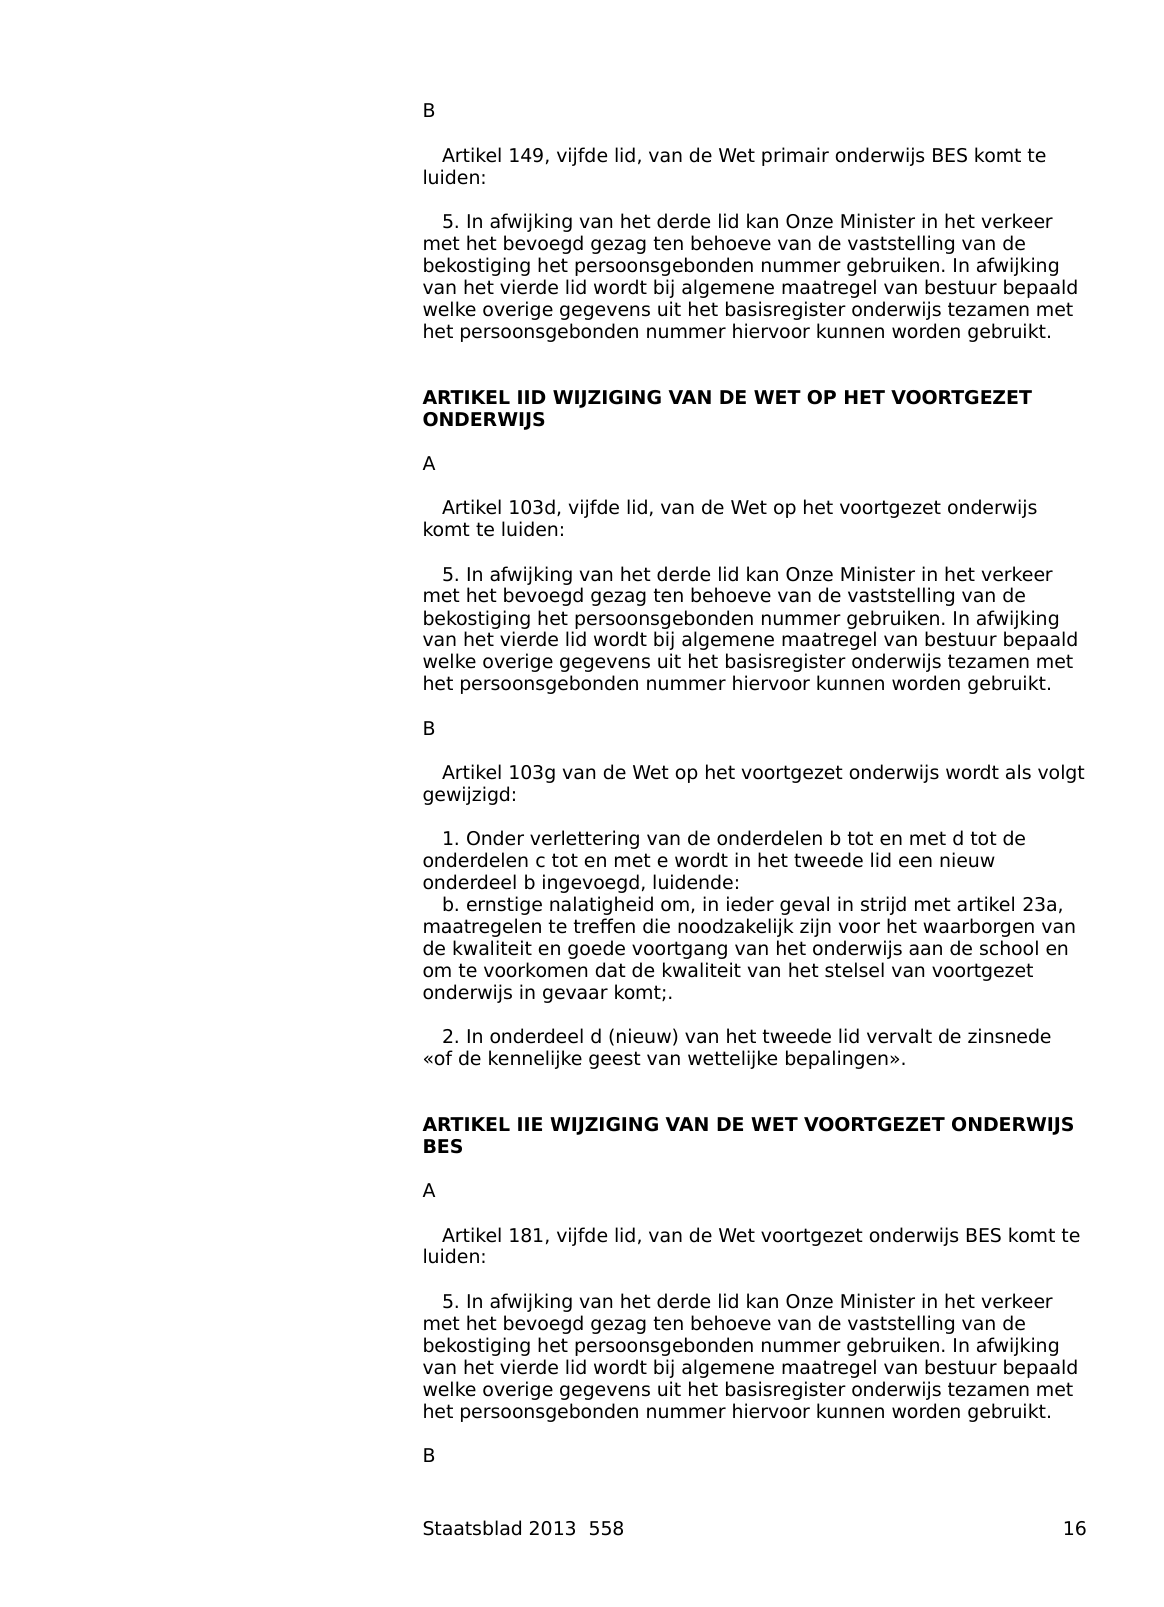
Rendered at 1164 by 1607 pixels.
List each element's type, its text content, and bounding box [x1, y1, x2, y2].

text 5. In afwijking van het derde lid kan Onze Minister in het verkeer met het bevoegd gezag ten behoeve van de vaststelling van de bekostiging het persoonsgebonden nummer gebruiken. In afwijking van het vierde lid wordt bij algemene maatregel van bestuur bepaald welke overige gegevens uit het basisregister onderwijs tezamen met het persoonsgebonden nummer hiervoor kunnen worden gebruikt. [422, 1291, 1087, 1422]
text 5. In afwijking van het derde lid kan Onze Minister in het verkeer met het bevoegd gezag ten behoeve van de vaststelling van de bekostiging het persoonsgebonden nummer gebruiken. In afwijking van het vierde lid wordt bij algemene maatregel van bestuur bepaald welke overige gegevens uit het basisregister onderwijs tezamen met het persoonsgebonden nummer hiervoor kunnen worden gebruikt. [422, 211, 1087, 343]
text 1. Onder verlettering van de onderdelen b tot en met d tot de onderdelen c tot en met e wordt in het tweede lid een nieuw onderdeel b ingevoegd, luidende: [422, 828, 1087, 894]
text 5. In afwijking van het derde lid kan Onze Minister in het verkeer met het bevoegd gezag ten behoeve van de vaststelling van de bekostiging het persoonsgebonden nummer gebruiken. In afwijking van het vierde lid wordt bij algemene maatregel van bestuur bepaald welke overige gegevens uit het basisregister onderwijs tezamen met het persoonsgebonden nummer hiervoor kunnen worden gebruikt. [422, 563, 1087, 695]
text Artikel 103d, vijfde lid, van de Wet op het voortgezet onderwijs komt te luiden: [422, 497, 1087, 541]
text b. ernstige nalatigheid om, in ieder geval in strijd met artikel 23a, maatregelen te treffen die noodzakelijk zijn voor het waarborgen van de kwaliteit en goede voortgang van het onderwijs aan de school en om te voorkomen dat de kwaliteit van het stelsel van voortgezet onderwijs in gevaar komt;. [422, 894, 1087, 1004]
text B [422, 717, 1087, 739]
text B [422, 1445, 1087, 1467]
subtitle ARTIKEL IID WIJZIGING VAN DE WET OP HET VOORTGEZET ONDERWIJS [422, 387, 1087, 431]
text Artikel 149, vijfde lid, van de Wet primair onderwijs BES komt te luiden: [422, 144, 1087, 188]
text A [422, 1180, 1087, 1202]
text B [422, 100, 1087, 122]
text A [422, 453, 1087, 475]
text 2. In onderdeel d (nieuw) van het tweede lid vervalt de zinsnede «of de kennelijke geest van wettelijke bepalingen». [422, 1026, 1087, 1070]
text Artikel 103g van de Wet op het voortgezet onderwijs wordt als volgt gewijzigd: [422, 762, 1087, 806]
subtitle ARTIKEL IIE WIJZIGING VAN DE WET VOORTGEZET ONDERWIJS BES [422, 1114, 1087, 1158]
text Artikel 181, vijfde lid, van de Wet voortgezet onderwijs BES komt te luiden: [422, 1224, 1087, 1268]
